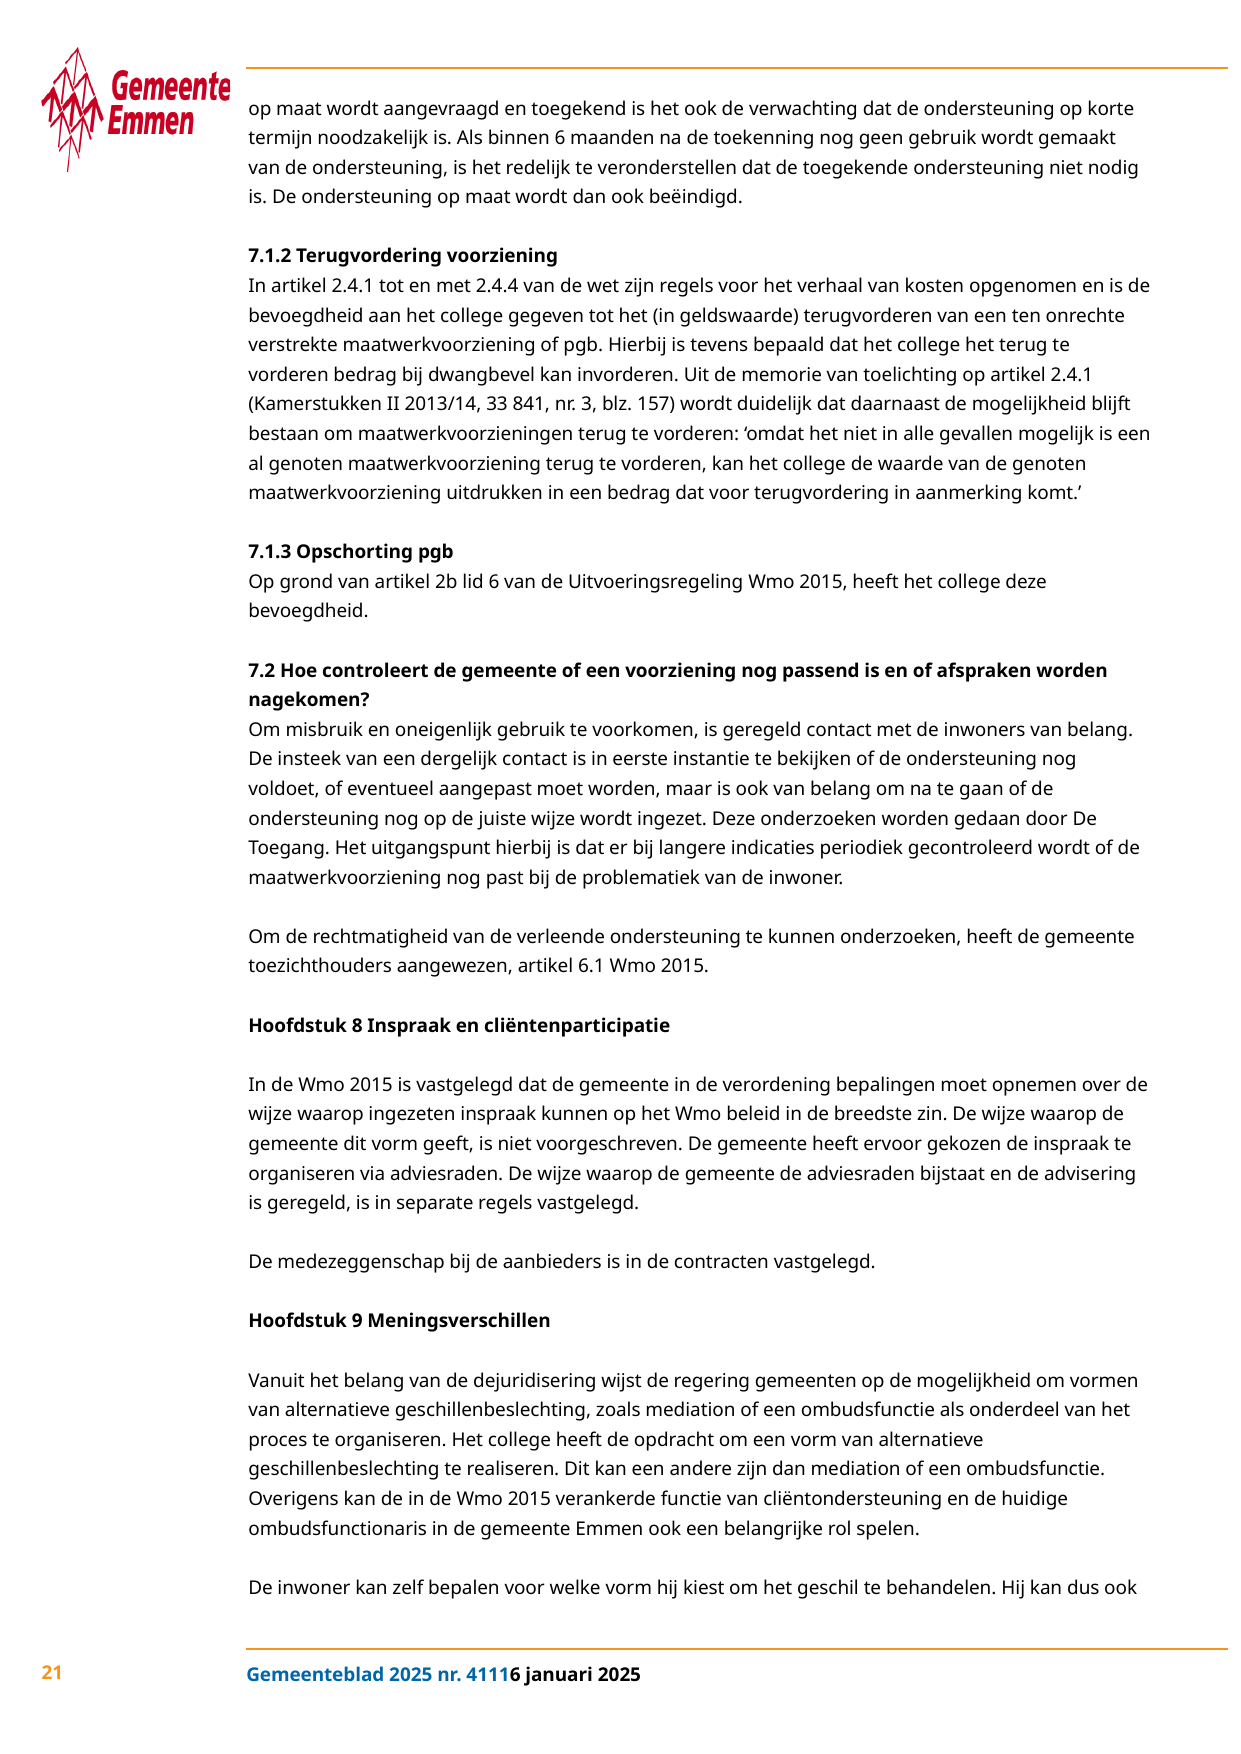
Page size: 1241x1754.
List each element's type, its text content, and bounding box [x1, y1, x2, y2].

text De inwoner kan zelf bepalen voor welke vorm hij kiest om het geschil te behandelen. Hij kan dus ook [248, 1574, 1152, 1600]
text Vanuit het belang van de dejuridisering wijst de regering gemeenten op de mogelijkheid om vormen van alternatieve geschillenbeslechting, zoals mediation of een ombudsfunctie als onderdeel van het proces te organiseren. Het college heeft de opdracht om een vorm van alternatieve geschillenbeslechting te realiseren. Dit kan een andere zijn dan mediation of een ombudsfunctie. [248, 1367, 1152, 1481]
text Om misbruik en oneigenlijk gebruik te voorkomen, is geregeld contact met de inwoners van belang. De insteek van een dergelijk contact is in eerste instantie te bekijken of de ondersteuning nog voldoet, of eventueel aangepast moet worden, maar is ook van belang om na te gaan of de ondersteuning nog op de juiste wijze wordt ingezet. Deze onderzoeken worden gedaan door De Toegang. Het uitgangspunt hierbij is dat er bij langere indicaties periodiek gecontroleerd wordt of de maatwerkvoorziening nog past bij de problematiek van de inwoner. [248, 716, 1152, 890]
text Hoofdstuk 8 Inspraak en cliëntenparticipatie [248, 1012, 1152, 1038]
picture [41, 47, 231, 172]
text 7.1.2 Terugvordering voorziening [248, 243, 1152, 268]
text In de Wmo 2015 is vastgelegd dat de gemeente in de verordening bepalingen moet opnemen over de wijze waarop ingezeten inspraak kunnen op het Wmo beleid in de breedste zin. De wijze waarop de gemeente dit vorm geeft, is niet voorgeschreven. De gemeente heeft ervoor gekozen de inspraak te organiseren via adviesraden. De wijze waarop de gemeente de adviesraden bijstaat en de advisering is geregeld, is in separate regels vastgelegd. [248, 1071, 1152, 1215]
text De medezeggenschap bij de aanbieders is in de contracten vastgelegd. [248, 1248, 1152, 1274]
text Op grond van artikel 2b lid 6 van de Uitvoeringsregeling Wmo 2015, heeft het college deze bevoegdheid. [248, 568, 1152, 623]
text Hoofdstuk 9 Meningsverschillen [248, 1308, 1152, 1333]
text In artikel 2.4.1 tot en met 2.4.4 van de wet zijn regels voor het verhaal van kosten opgenomen en is de bevoegdheid aan het college gegeven tot het (in geldswaarde) terugvorderen van een ten onrechte verstrekte maatwerkvoorziening of pgb. Hierbij is tevens bepaald dat het college het terug te vorderen bedrag bij dwangbevel kan invorderen. Uit de memorie van toelichting op artikel 2.4.1 (Kamerstukken II 2013/14, 33 841, nr. 3, blz. 157) wordt duidelijk dat daarnaast de mogelijkheid blijft bestaan om maatwerkvoorzieningen terug te vorderen: ‘omdat het niet in alle gevallen mogelijk is een al genoten maatwerkvoorziening terug te vorderen, kan het college de waarde van de genoten maatwerkvoorziening uitdrukken in een bedrag dat voor terugvordering in aanmerking komt.’ [248, 272, 1152, 505]
text 7.1.3 Opschorting pgb [248, 538, 1152, 564]
text Om de rechtmatigheid van de verleende ondersteuning te kunnen onderzoeken, heeft de gemeente toezichthouders aangewezen, artikel 6.1 Wmo 2015. [248, 923, 1152, 978]
text op maat wordt aangevraagd en toegekend is het ook de verwachting dat de ondersteuning op korte termijn noodzakelijk is. Als binnen 6 maanden na de toekenning nog geen gebruik wordt gemaakt van de ondersteuning, is het redelijk te veronderstellen dat de toegekende ondersteuning niet nodig is. De ondersteuning op maat wordt dan ook beëindigd. [248, 95, 1152, 209]
text 7.2 Hoe controleert de gemeente of een voorziening nog passend is en of afspraken worden nagekomen? [248, 657, 1152, 712]
text Overigens kan de in de Wmo 2015 verankerde functie van cliëntondersteuning en de huidige ombudsfunctionaris in de gemeente Emmen ook een belangrijke rol spelen. [248, 1485, 1152, 1541]
